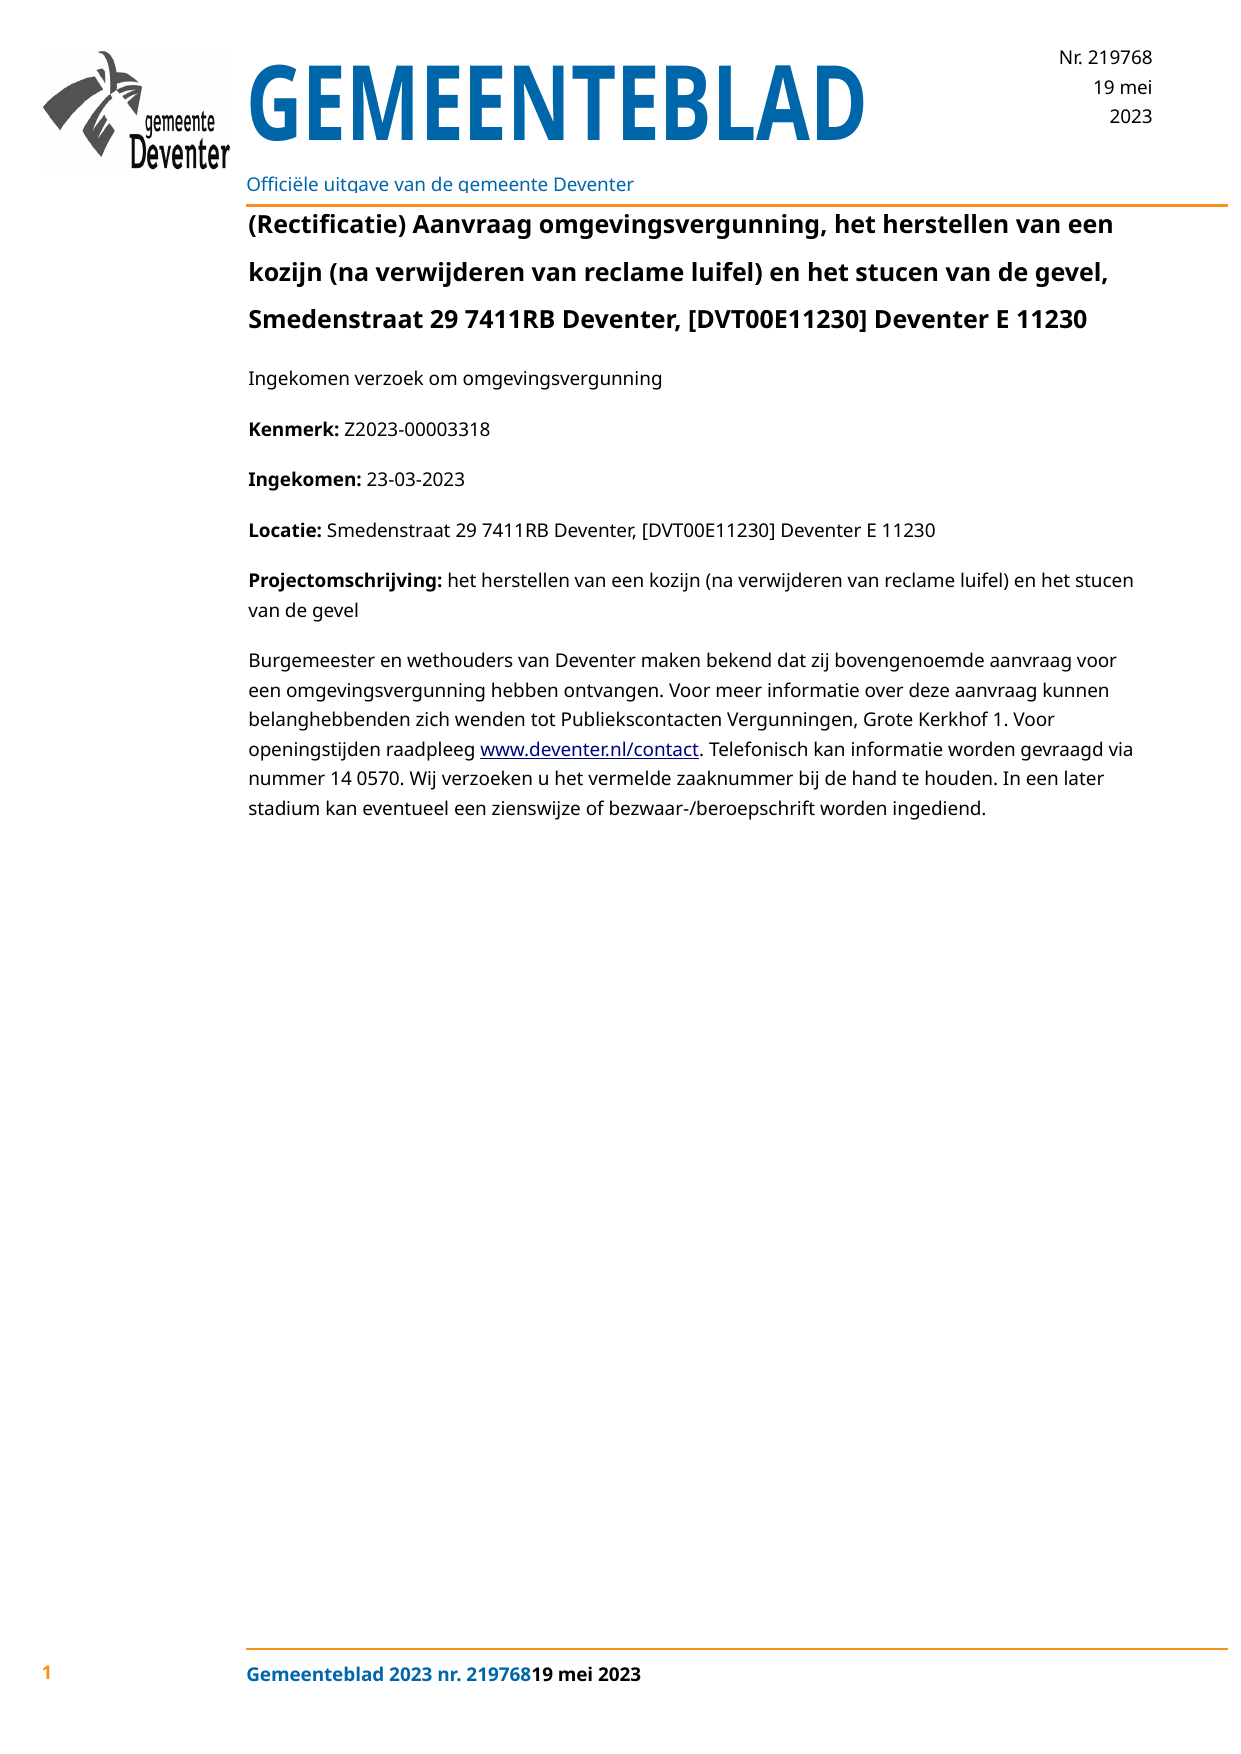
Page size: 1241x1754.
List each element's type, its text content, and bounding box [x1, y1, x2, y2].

picture [41, 47, 231, 172]
text Ingekomen: 23-03-2023 [248, 466, 1152, 492]
text Ingekomen verzoek om omgevingsvergunning [248, 366, 1152, 391]
text Projectomschrijving: het herstellen van een kozijn (na verwijderen van reclame luifel) en het stucen van de gevel [248, 567, 1152, 622]
text (Rectificatie) Aanvraag omgevingsvergunning, het herstellen van een kozijn (na verwijderen van reclame luifel) en het stucen van de gevel, Smedenstraat 29 7411RB Deventer, [DVT00E11230] Deventer E 11230 [248, 207, 1152, 336]
text Locatie: Smedenstraat 29 7411RB Deventer, [DVT00E11230] Deventer E 11230 [248, 517, 1152, 542]
text Kenmerk: Z2023-00003318 [248, 416, 1152, 442]
text Burgemeester en wethouders van Deventer maken bekend dat zij bovengenoemde aanvraag voor een omgevingsvergunning hebben ontvangen. Voor meer informatie over deze aanvraag kunnen belanghebbenden zich wenden tot Publiekscontacten Vergunningen, Grote Kerkhof 1. Voor openingstijden raadpleeg www.deventer.nl/contact. Telefonisch kan informatie worden gevraagd via nummer 14 0570. Wij verzoeken u het vermelde zaaknummer bij de hand te houden. In een later stadium kan eventueel een zienswijze of bezwaar-/beroepschrift worden ingediend. [248, 647, 1152, 821]
